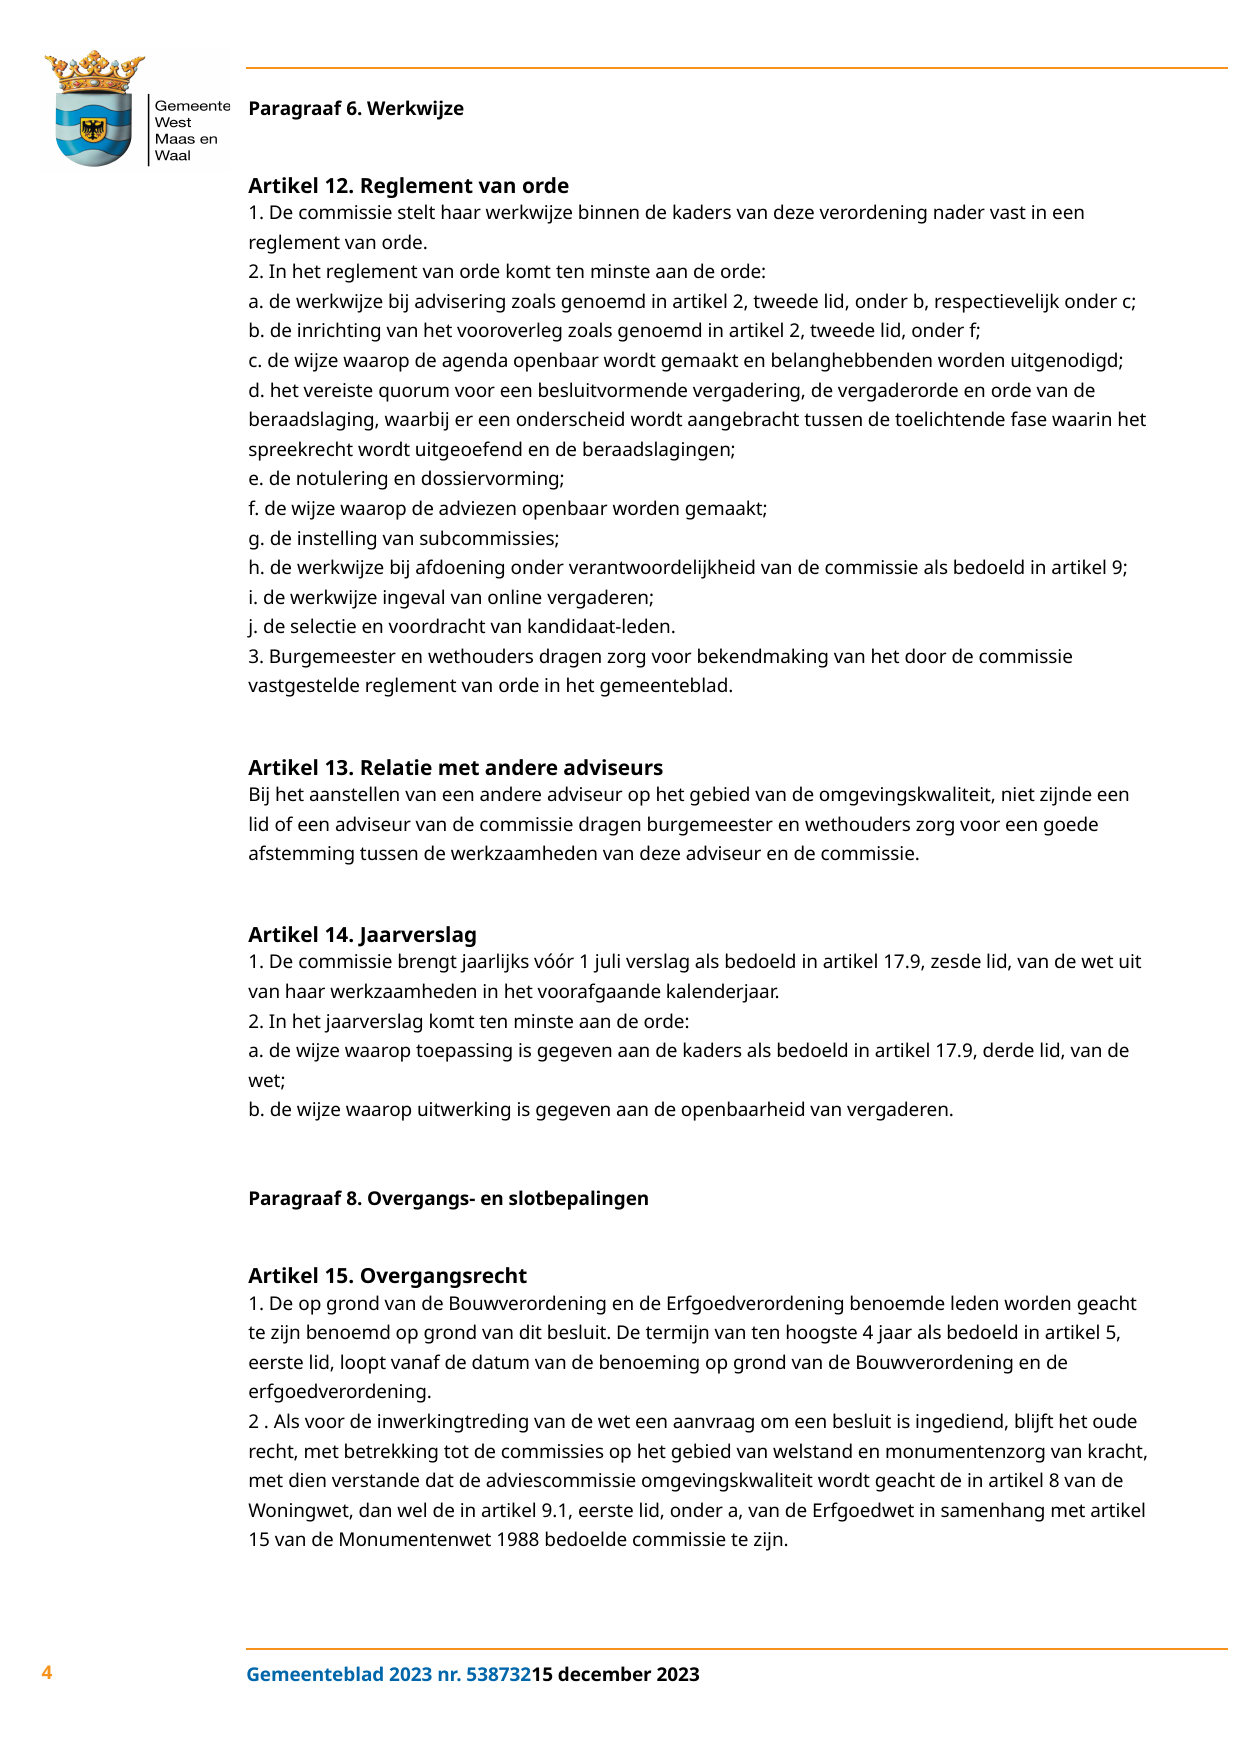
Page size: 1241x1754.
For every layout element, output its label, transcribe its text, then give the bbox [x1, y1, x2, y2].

text 2. In het reglement van orde komt ten minste aan de orde: [248, 258, 1152, 284]
text a. de wijze waarop toepassing is gegeven aan de kaders als bedoeld in artikel 17.9, derde lid, van de wet; [248, 1037, 1152, 1093]
text h. de werkwijze bij afdoening onder verantwoordelijkheid van de commissie als bedoeld in artikel 9; [248, 554, 1152, 580]
text Bij het aanstellen van een andere adviseur op het gebied van de omgevingskwaliteit, niet zijnde een lid of een adviseur van de commissie dragen burgemeester en wethouders zorg voor een goede afstemming tussen de werkzaamheden van deze adviseur en de commissie. [248, 781, 1152, 866]
picture [41, 47, 231, 172]
text a. de werkwijze bij advisering zoals genoemd in artikel 2, tweede lid, onder b, respectievelijk onder c; [248, 288, 1152, 314]
text Paragraaf 8. Overgangs- en slotbepalingen [248, 1185, 1152, 1211]
text 3. Burgemeester en wethouders dragen zorg voor bekendmaking van het door de commissie vastgestelde reglement van orde in het gemeenteblad. [248, 643, 1152, 698]
text f. de wijze waarop de adviezen openbaar worden gemaakt; [248, 495, 1152, 521]
text 1. De commissie brengt jaarlijks vóór 1 juli verslag als bedoeld in artikel 17.9, zesde lid, van de wet uit van haar werkzaamheden in het voorafgaande kalenderjaar. [248, 949, 1152, 1004]
text Artikel 12. Reglement van orde [248, 171, 1152, 199]
text Artikel 13. Relatie met andere adviseurs [248, 753, 1152, 781]
text 2. In het jaarverslag komt ten minste aan de orde: [248, 1008, 1152, 1034]
text 1. De commissie stelt haar werkwijze binnen de kaders van deze verordening nader vast in een reglement van orde. [248, 199, 1152, 255]
text d. het vereiste quorum voor een besluitvormende vergadering, de vergaderorde en orde van de beraadslaging, waarbij er een onderscheid wordt aangebracht tussen de toelichtende fase waarin het spreekrecht wordt uitgeoefend en de beraadslagingen; [248, 377, 1152, 462]
text Paragraaf 6. Werkwijze [248, 95, 1152, 121]
text 1. De op grond van de Bouwverordening en de Erfgoedverordening benoemde leden worden geacht te zijn benoemd op grond van dit besluit. De termijn van ten hoogste 4 jaar als bedoeld in artikel 5, eerste lid, loopt vanaf de datum van de benoeming op grond van de Bouwverordening en de erfgoedverordening. [248, 1290, 1152, 1404]
text b. de inrichting van het vooroverleg zoals genoemd in artikel 2, tweede lid, onder f; [248, 318, 1152, 343]
text Artikel 14. Jaarverslag [248, 920, 1152, 949]
text c. de wijze waarop de agenda openbaar wordt gemaakt en belanghebbenden worden uitgenodigd; [248, 347, 1152, 373]
text i. de werkwijze ingeval van online vergaderen; [248, 584, 1152, 610]
text 2 . Als voor de inwerkingtreding van de wet een aanvraag om een besluit is ingediend, blijft het oude recht, met betrekking tot de commissies op het gebied van welstand en monumentenzorg van kracht, met dien verstande dat de adviescommissie omgevingskwaliteit wordt geacht de in artikel 8 van de Woningwet, dan wel de in artikel 9.1, eerste lid, onder a, van de Erfgoedwet in samenhang met artikel 15 van de Monumentenwet 1988 bedoelde commissie te zijn. [248, 1408, 1152, 1552]
text g. de instelling van subcommissies; [248, 525, 1152, 551]
text b. de wijze waarop uitwerking is gegeven aan de openbaarheid van vergaderen. [248, 1097, 1152, 1122]
text Artikel 15. Overgangsrecht [248, 1262, 1152, 1290]
text e. de notulering en dossiervorming; [248, 466, 1152, 491]
text j. de selectie en voordracht van kandidaat-leden. [248, 613, 1152, 639]
